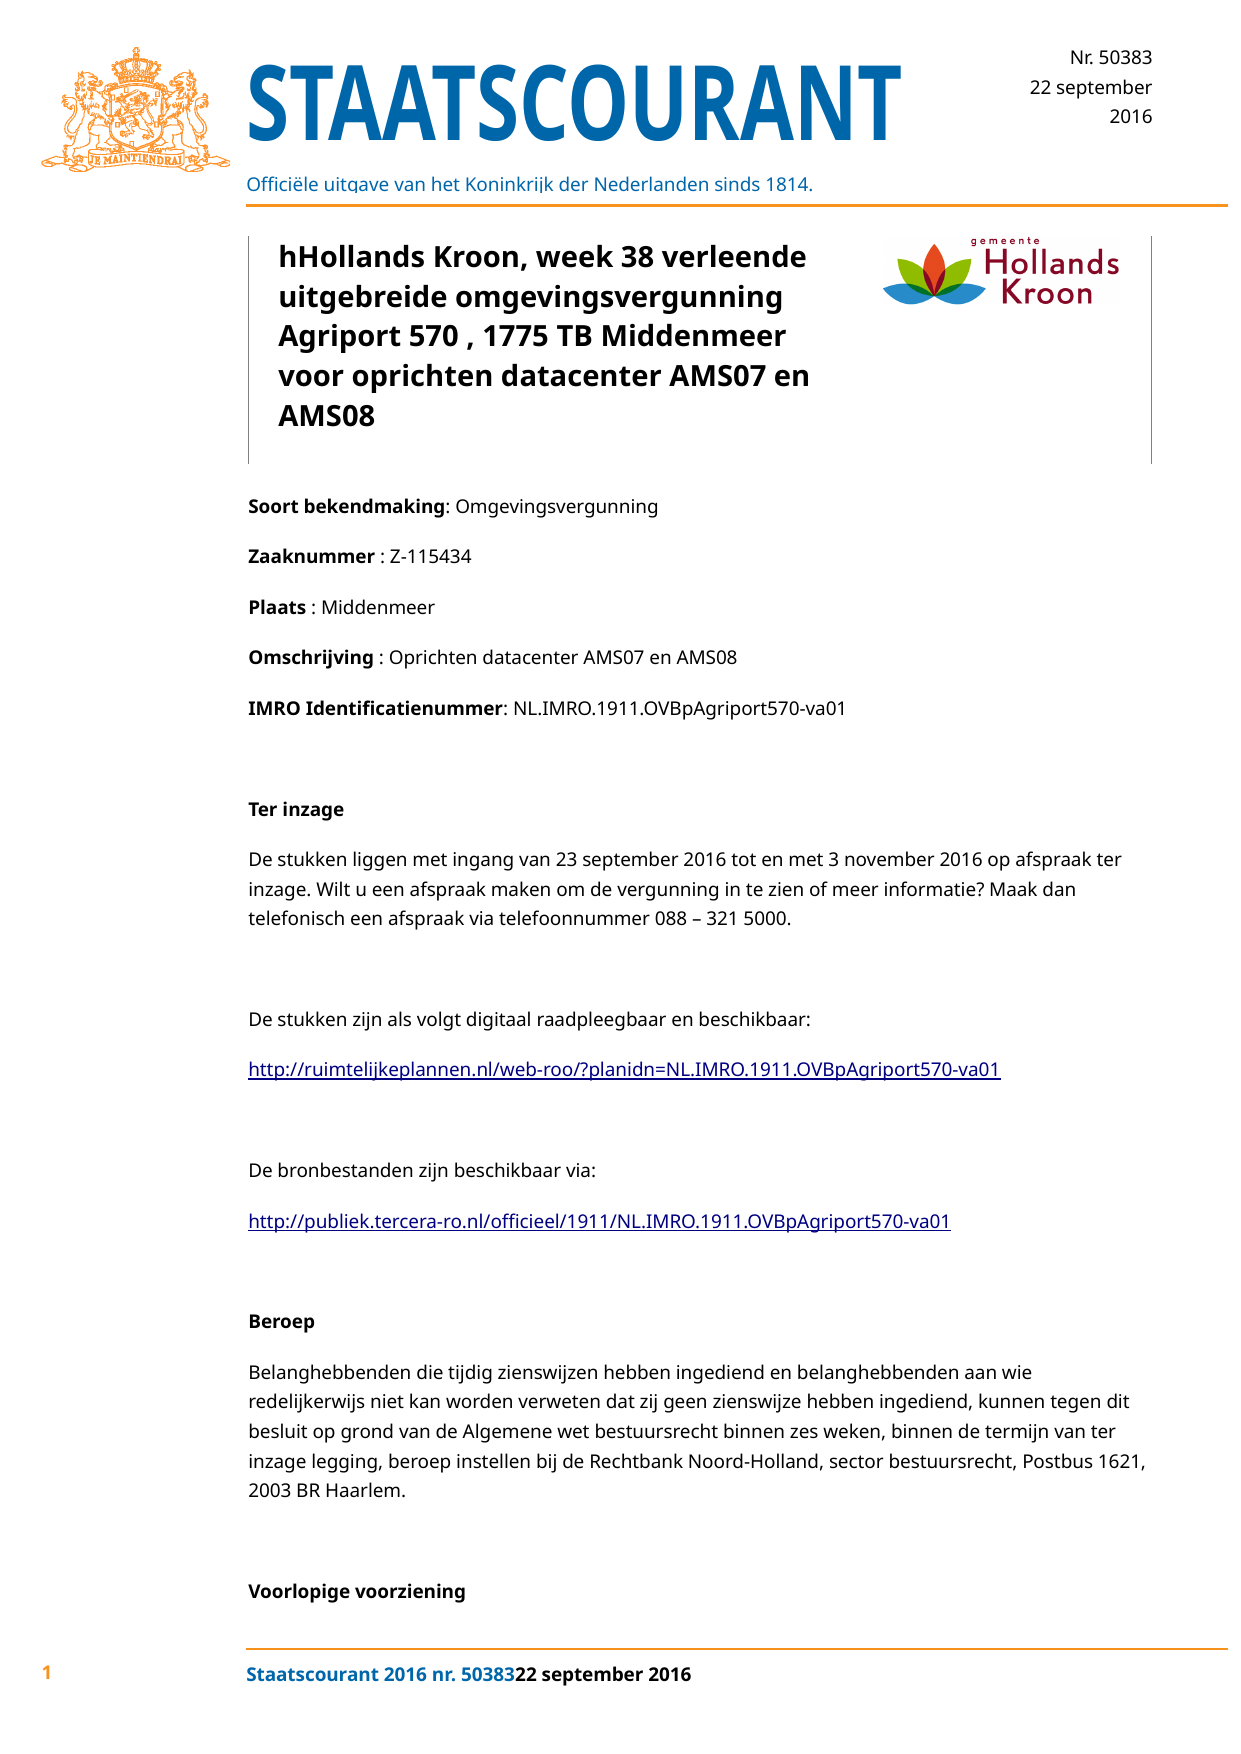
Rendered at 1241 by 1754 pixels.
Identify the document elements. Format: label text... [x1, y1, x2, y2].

text Soort bekendmaking: Omgevingsvergunning [248, 493, 1152, 519]
text Plaats : Middenmeer [248, 594, 1152, 620]
text De stukken zijn als volgt digitaal raadpleegbaar en beschikbaar: [248, 1006, 1152, 1032]
text De stukken liggen met ingang van 23 september 2016 tot en met 3 november 2016 op afspraak ter inzage. Wilt u een afspraak maken om de vergunning in te zien of meer informatie? Maak dan telefonisch een afspraak via telefoonnummer 088 – 321 5000. [248, 846, 1152, 931]
text http://ruimtelijkeplannen.nl/web-roo/?planidn=NL.IMRO.1911.OVBpAgriport570-va01 [248, 1057, 1152, 1082]
text De bronbestanden zijn beschikbaar via: [248, 1157, 1152, 1183]
text Voorlopige voorziening [248, 1578, 1152, 1604]
text IMRO Identificatienummer: NL.IMRO.1911.OVBpAgriport570-va01 [248, 695, 1152, 721]
text Ter inzage [248, 796, 1152, 822]
text http://publiek.tercera-ro.nl/officieel/1911/NL.IMRO.1911.OVBpAgriport570-va01 [248, 1208, 1152, 1234]
table_header hHollands Kroon, week 38 verleende uitgebreide omgevingsvergunning Agriport 570 , 1775 TB Middenmeer voor oprichten datacenter AMS07 en AMS08 [249, 236, 850, 464]
text Beroep [248, 1309, 1152, 1334]
table_header [850, 236, 1151, 464]
picture [41, 47, 231, 172]
text Belanghebbenden die tijdig zienswijzen hebben ingediend en belanghebbenden aan wie redelijkerwijs niet kan worden verweten dat zij geen zienswijze hebben ingediend, kunnen tegen dit besluit op grond van de Algemene wet bestuursrecht binnen zes weken, binnen de termijn van ter inzage legging, beroep instellen bij de Rechtbank Noord-Holland, sector bestuursrecht, Postbus 1621, 2003 BR Haarlem. [248, 1359, 1152, 1503]
text Omschrijving : Oprichten datacenter AMS07 en AMS08 [248, 644, 1152, 670]
text Zaaknummer : Z-115434 [248, 544, 1152, 569]
picture [882, 236, 1119, 305]
